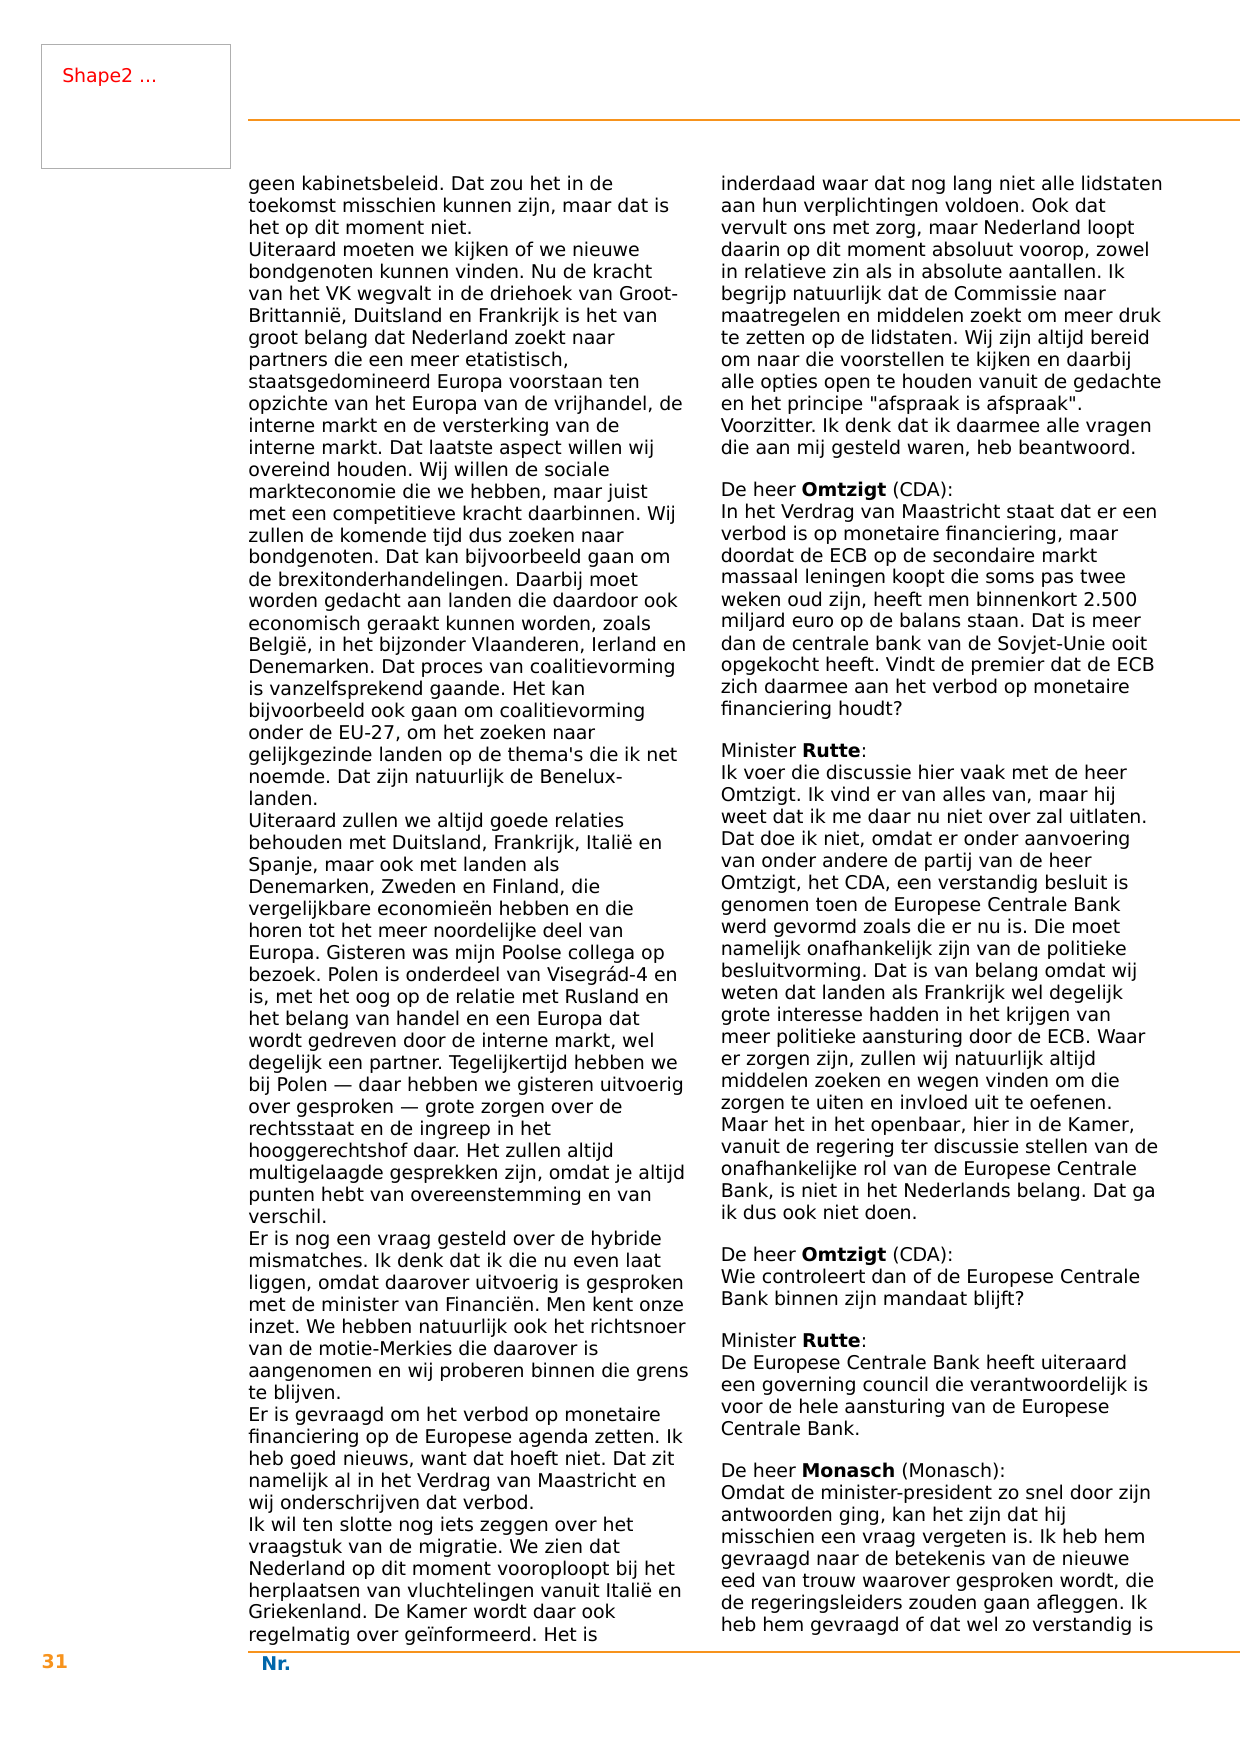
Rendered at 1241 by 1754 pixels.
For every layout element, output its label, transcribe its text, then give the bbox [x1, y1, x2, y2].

text Ik voer die discussie hier vaak met de heer Omtzigt. Ik vind er van alles van, maar hij weet dat ik me daar nu niet over zal uitlaten. Dat doe ik niet, omdat er onder aanvoering van onder andere de partij van de heer Omtzigt, het CDA, een verstandig besluit is genomen toen de Europese Centrale Bank werd gevormd zoals die er nu is. Die moet namelijk onafhankelijk zijn van de politieke besluitvorming. Dat is van belang omdat wij weten dat landen als Frankrijk wel degelijk grote interesse hadden in het krijgen van meer politieke aansturing door de ECB. Waar er zorgen zijn, zullen wij natuurlijk altijd middelen zoeken en wegen vinden om die zorgen te uiten en invloed uit te oefenen. Maar het in het openbaar, hier in de Kamer, vanuit de regering ter discussie stellen van de onafhankelijke rol van de Europese Centrale Bank, is niet in het Nederlands belang. Dat ga ik dus ook niet doen. [721, 762, 1163, 1224]
text inderdaad waar dat nog lang niet alle lidstaten aan hun verplichtingen voldoen. Ook dat vervult ons met zorg, maar Nederland loopt daarin op dit moment absoluut voorop, zowel in relatieve zin als in absolute aantallen. Ik begrijp natuurlijk dat de Commissie naar maatregelen en middelen zoekt om meer druk te zetten op de lidstaten. Wij zijn altijd bereid om naar die voorstellen te kijken en daarbij alle opties open te houden vanuit de gedachte en het principe "afspraak is afspraak". [721, 173, 1163, 414]
text Voorzitter. Ik denk dat ik daarmee alle vragen die aan mij gesteld waren, heb beantwoord. [721, 414, 1163, 458]
text Minister Rutte: [721, 740, 1163, 762]
text De heer Omtzigt (CDA): [721, 478, 1163, 501]
text Uiteraard moeten we kijken of we nieuwe bondgenoten kunnen vinden. Nu de kracht van het VK wegvalt in de driehoek van Groot-Brittannië, Duitsland en Frankrijk is het van groot belang dat Nederland zoekt naar partners die een meer etatistisch, staatsgedomineerd Europa voorstaan ten opzichte van het Europa van de vrijhandel, de interne markt en de versterking van de interne markt. Dat laatste aspect willen wij overeind houden. Wij willen de sociale markteconomie die we hebben, maar juist met een competitieve kracht daarbinnen. Wij zullen de komende tijd dus zoeken naar bondgenoten. Dat kan bijvoorbeeld gaan om de brexitonderhandelingen. Daarbij moet worden gedacht aan landen die daardoor ook economisch geraakt kunnen worden, zoals België, in het bijzonder Vlaanderen, Ierland en Denemarken. Dat proces van coalitievorming is vanzelfsprekend gaande. Het kan bijvoorbeeld ook gaan om coalitievorming onder de EU-27, om het zoeken naar gelijkgezinde landen op de thema's die ik net noemde. Dat zijn natuurlijk de Benelux-landen. [248, 239, 691, 810]
text Minister Rutte: [721, 1330, 1163, 1352]
text De heer Omtzigt (CDA): [721, 1244, 1163, 1266]
text Omdat de minister-president zo snel door zijn antwoorden ging, kan het zijn dat hij misschien een vraag vergeten is. Ik heb hem gevraagd naar de betekenis van de nieuwe eed van trouw waarover gesproken wordt, die de regeringsleiders zouden gaan afleggen. Ik heb hem gevraagd of dat wel zo verstandig is [721, 1482, 1163, 1636]
text Er is nog een vraag gesteld over de hybride mismatches. Ik denk dat ik die nu even laat liggen, omdat daarover uitvoerig is gesproken met de minister van Financiën. Men kent onze inzet. We hebben natuurlijk ook het richtsnoer van de motie-Merkies die daarover is aangenomen en wij proberen binnen die grens te blijven. [248, 1228, 691, 1404]
text In het Verdrag van Maastricht staat dat er een verbod is op monetaire financiering, maar doordat de ECB op de secondaire markt massaal leningen koopt die soms pas twee weken oud zijn, heeft men binnenkort 2.500 miljard euro op de balans staan. Dat is meer dan de centrale bank van de Sovjet-Unie ooit opgekocht heeft. Vindt de premier dat de ECB zich daarmee aan het verbod op monetaire financiering houdt? [721, 501, 1163, 720]
text De heer Monasch (Monasch): [721, 1460, 1163, 1482]
text Wie controleert dan of de Europese Centrale Bank binnen zijn mandaat blijft? [721, 1266, 1163, 1310]
text Er is gevraagd om het verbod op monetaire financiering op de Europese agenda zetten. Ik heb goed nieuws, want dat hoeft niet. Dat zit namelijk al in het Verdrag van Maastricht en wij onderschrijven dat verbod. [248, 1404, 691, 1513]
text Ik wil ten slotte nog iets zeggen over het vraagstuk van de migratie. We zien dat Nederland op dit moment vooroploopt bij het herplaatsen van vluchtelingen vanuit Italië en Griekenland. De Kamer wordt daar ook regelmatig over geïnformeerd. Het is [248, 1513, 691, 1645]
text De Europese Centrale Bank heeft uiteraard een governing council die verantwoordelijk is voor de hele aansturing van de Europese Centrale Bank. [721, 1352, 1163, 1440]
text geen kabinetsbeleid. Dat zou het in de toekomst misschien kunnen zijn, maar dat is het op dit moment niet. [248, 173, 691, 239]
text Uiteraard zullen we altijd goede relaties behouden met Duitsland, Frankrijk, Italië en Spanje, maar ook met landen als Denemarken, Zweden en Finland, die vergelijkbare economieën hebben en die horen tot het meer noordelijke deel van Europa. Gisteren was mijn Poolse collega op bezoek. Polen is onderdeel van Visegrád-4 en is, met het oog op de relatie met Rusland en het belang van handel en een Europa dat wordt gedreven door de interne markt, wel degelijk een partner. Tegelijkertijd hebben we bij Polen — daar hebben we gisteren uitvoerig over gesproken — grote zorgen over de rechtsstaat en de ingreep in het hooggerechtshof daar. Het zullen altijd multigelaagde gesprekken zijn, omdat je altijd punten hebt van overeenstemming en van verschil. [248, 810, 691, 1228]
